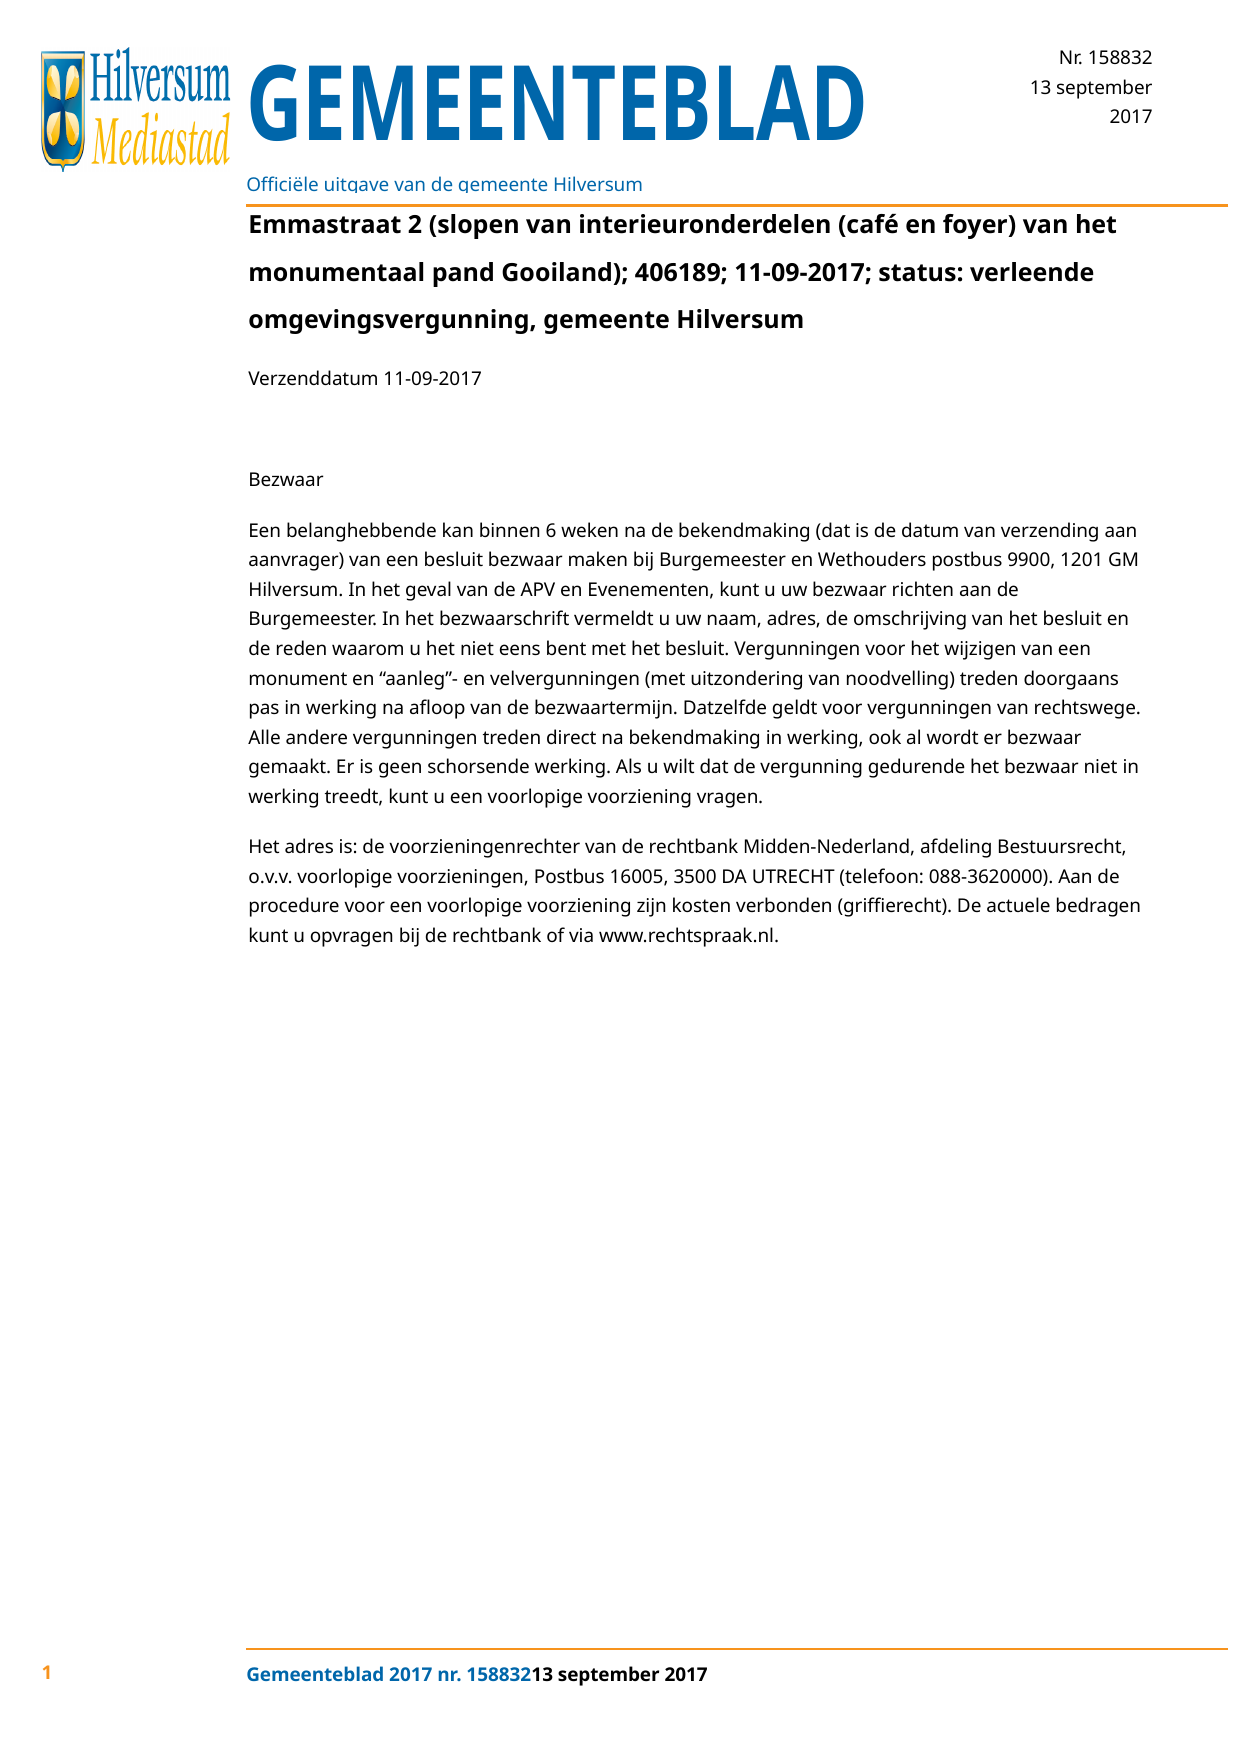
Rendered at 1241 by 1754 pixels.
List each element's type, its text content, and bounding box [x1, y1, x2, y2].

text Emmastraat 2 (slopen van interieuronderdelen (café en foyer) van het monumentaal pand Gooiland); 406189; 11-09-2017; status: verleende omgevingsvergunning, gemeente Hilversum [248, 207, 1152, 336]
text Het adres is: de voorzieningenrechter van de rechtbank Midden-Nederland, afdeling Bestuursrecht, o.v.v. voorlopige voorzieningen, Postbus 16005, 3500 DA UTRECHT (telefoon: 088-3620000). Aan de procedure voor een voorlopige voorziening zijn kosten verbonden (griffierecht). De actuele bedragen kunt u opvragen bij de rechtbank of via www.rechtspraak.nl. [248, 833, 1152, 948]
text Een belanghebbende kan binnen 6 weken na de bekendmaking (dat is de datum van verzending aan aanvrager) van een besluit bezwaar maken bij Burgemeester en Wethouders postbus 9900, 1201 GM Hilversum. In het geval van de APV en Evenementen, kunt u uw bezwaar richten aan de Burgemeester. In het bezwaarschrift vermeldt u uw naam, adres, de omschrijving van het besluit en de reden waarom u het niet eens bent met het besluit. Vergunningen voor het wijzigen van een monument en “aanleg”- en velvergunningen (met uitzondering van noodvelling) treden doorgaans pas in werking na afloop van de bezwaartermijn. Datzelfde geldt voor vergunningen van rechtswege. Alle andere vergunningen treden direct na bekendmaking in werking, ook al wordt er bezwaar gemaakt. Er is geen schorsende werking. Als u wilt dat de vergunning gedurende het bezwaar niet in werking treedt, kunt u een voorlopige voorziening vragen. [248, 517, 1152, 809]
picture [41, 47, 231, 172]
text Verzenddatum 11-09-2017 [248, 366, 1152, 391]
text Bezwaar [248, 466, 1152, 492]
